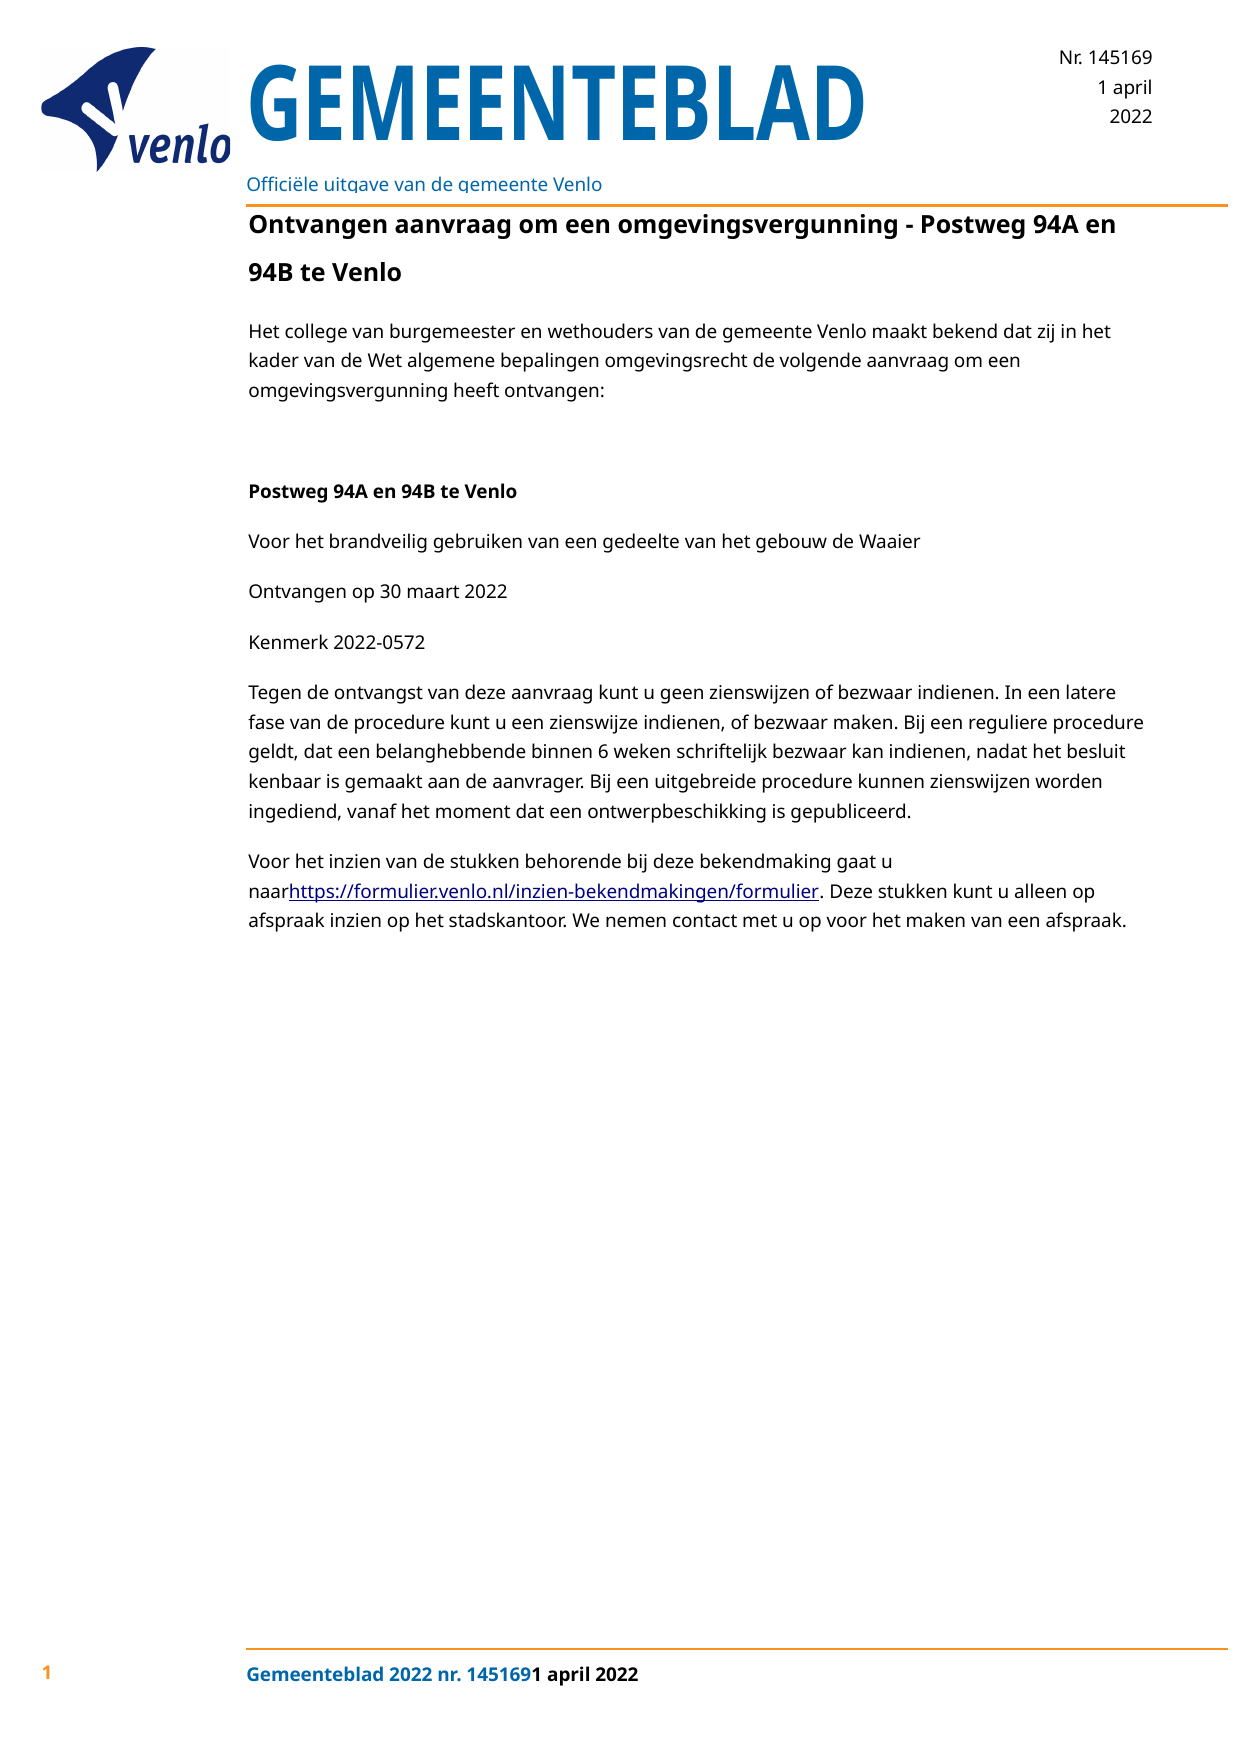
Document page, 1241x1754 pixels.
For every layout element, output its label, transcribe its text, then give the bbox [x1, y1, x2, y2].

text Voor het brandveilig gebruiken van een gedeelte van het gebouw de Waaier [248, 528, 1152, 554]
text Kenmerk 2022-0572 [248, 629, 1152, 655]
text Voor het inzien van de stukken behorende bij deze bekendmaking gaat u naarhttps://formulier.venlo.nl/inzien-bekendmakingen/formulier. Deze stukken kunt u alleen op afspraak inzien op het stadskantoor. We nemen contact met u op voor het maken van een afspraak. [248, 848, 1152, 933]
picture [41, 47, 231, 172]
text Postweg 94A en 94B te Venlo [248, 478, 1152, 504]
text Ontvangen aanvraag om een omgevingsvergunning - Postweg 94A en 94B te Venlo [248, 207, 1152, 288]
text Tegen de ontvangst van deze aanvraag kunt u geen zienswijzen of bezwaar indienen. In een latere fase van de procedure kunt u een zienswijze indienen, of bezwaar maken. Bij een reguliere procedure geldt, dat een belanghebbende binnen 6 weken schriftelijk bezwaar kan indienen, nadat het besluit kenbaar is gemaakt aan de aanvrager. Bij een uitgebreide procedure kunnen zienswijzen worden ingediend, vanaf het moment dat een ontwerpbeschikking is gepubliceerd. [248, 679, 1152, 824]
text Ontvangen op 30 maart 2022 [248, 579, 1152, 604]
text Het college van burgemeester en wethouders van de gemeente Venlo maakt bekend dat zij in het kader van de Wet algemene bepalingen omgevingsrecht de volgende aanvraag om een omgevingsvergunning heeft ontvangen: [248, 318, 1152, 403]
